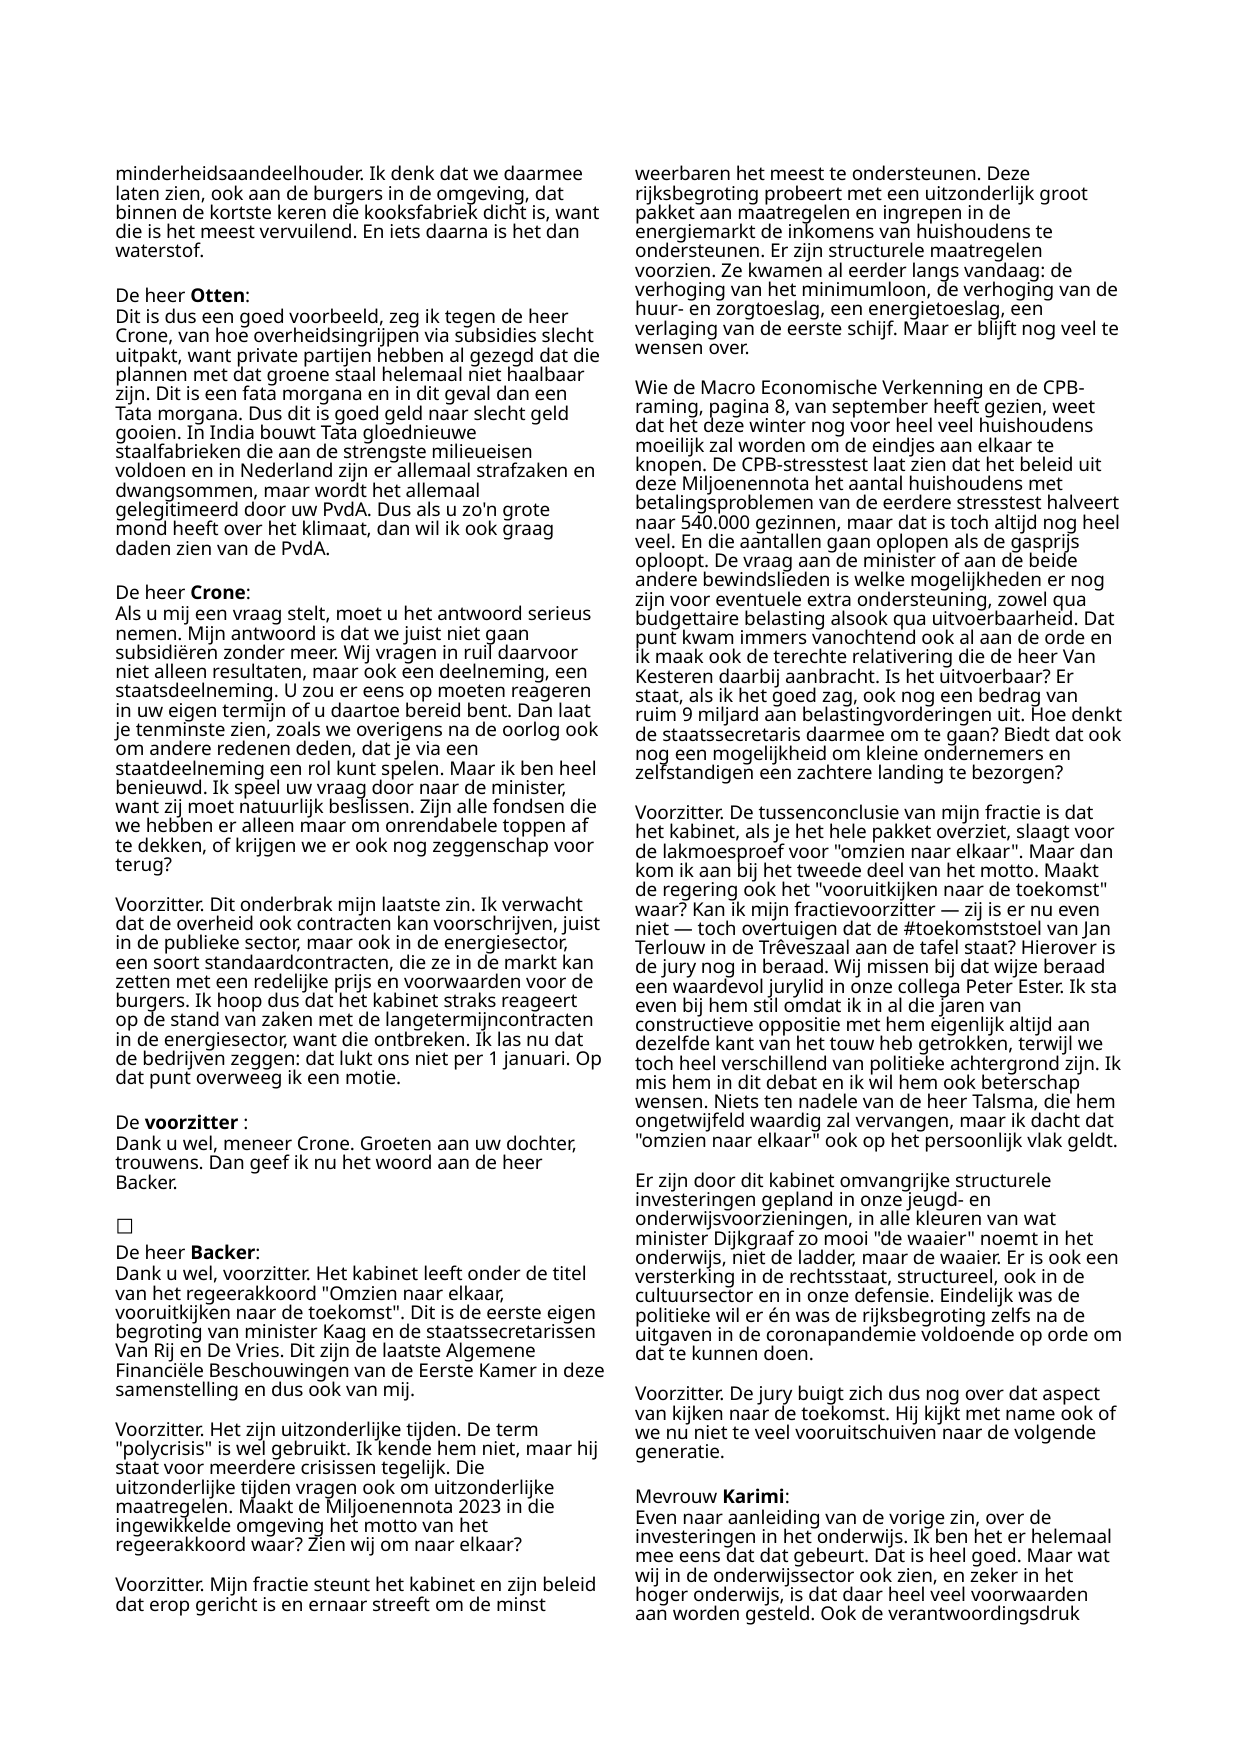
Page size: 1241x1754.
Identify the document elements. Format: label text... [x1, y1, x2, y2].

text De heer Otten: [115, 282, 605, 308]
text Dit is dus een goed voorbeeld, zeg ik tegen de heer Crone, van hoe overheidsingrijpen via subsidies slecht uitpakt, want private partijen hebben al gezegd dat die plannen met dat groene staal helemaal niet haalbaar zijn. Dit is een fata morgana en in dit geval dan een Tata morgana. Dus dit is goed geld naar slecht geld gooien. In India bouwt Tata gloednieuwe staalfabrieken die aan de strengste milieueisen voldoen en in Nederland zijn er allemaal strafzaken en dwangsommen, maar wordt het allemaal gelegitimeerd door uw PvdA. Dus als u zo'n grote mond heeft over het klimaat, dan wil ik ook graag daden zien van de PvdA. [115, 308, 605, 559]
text weerbaren het meest te ondersteunen. Deze rijksbegroting probeert met een uitzonderlijk groot pakket aan maatregelen en ingrepen in de energiemarkt de inkomens van huishoudens te ondersteunen. Er zijn structurele maatregelen voorzien. Ze kwamen al eerder langs vandaag: de verhoging van het minimumloon, de verhoging van de huur- en zorgtoeslag, een energietoeslag, een verlaging van de eerste schijf. Maar er blijft nog veel te wensen over. [635, 165, 1125, 358]
text Voorzitter. Het zijn uitzonderlijke tijden. De term "polycrisis" is wel gebruikt. Ik kende hem niet, maar hij staat voor meerdere crisissen tegelijk. Die uitzonderlijke tijden vragen ook om uitzonderlijke maatregelen. Maakt de Miljoenennota 2023 in die ingewikkelde omgeving het motto van het regeerakkoord waar? Zien wij om naar elkaar? [115, 1421, 605, 1556]
text Voorzitter. Mijn fractie steunt het kabinet en zijn beleid dat erop gericht is en ernaar streeft om de minst [115, 1576, 605, 1615]
text minderheidsaandeelhouder. Ik denk dat we daarmee laten zien, ook aan de burgers in de omgeving, dat binnen de kortste keren die kooksfabriek dicht is, want die is het meest vervuilend. En iets daarna is het dan waterstof. [115, 165, 605, 262]
text Als u mij een vraag stelt, moet u het antwoord serieus nemen. Mijn antwoord is dat we juist niet gaan subsidiëren zonder meer. Wij vragen in ruil daarvoor niet alleen resultaten, maar ook een deelneming, een staatsdeelneming. U zou er eens op moeten reageren in uw eigen termijn of u daartoe bereid bent. Dan laat je tenminste zien, zoals we overigens na de oorlog ook om andere redenen deden, dat je via een staatdeelneming een rol kunt spelen. Maar ik ben heel benieuwd. Ik speel uw vraag door naar de minister, want zij moet natuurlijk beslissen. Zijn alle fondsen die we hebben er alleen maar om onrendabele toppen af te dekken, of krijgen we er ook nog zeggenschap voor terug? [115, 605, 605, 875]
text Dank u wel, meneer Crone. Groeten aan uw dochter, trouwens. Dan geef ik nu het woord aan de heer Backer. [115, 1135, 605, 1193]
text ⬜ [115, 1214, 605, 1239]
text Mevrouw Karimi: [635, 1483, 1125, 1509]
text Voorzitter. Dit onderbrak mijn laatste zin. Ik verwacht dat de overheid ook contracten kan voorschrijven, juist in de publieke sector, maar ook in de energiesector, een soort standaardcontracten, die ze in de markt kan zetten met een redelijke prijs en voorwaarden voor de burgers. Ik hoop dus dat het kabinet straks reageert op de stand van zaken met de langetermijncontracten in de energiesector, want die ontbreken. Ik las nu dat de bedrijven zeggen: dat lukt ons niet per 1 januari. Op dat punt overweeg ik een motie. [115, 896, 605, 1088]
text Voorzitter. De jury buigt zich dus nog over dat aspect van kijken naar de toekomst. Hij kijkt met name ook of we nu niet te veel vooruitschuiven naar de volgende generatie. [635, 1385, 1125, 1462]
text De voorzitter : [115, 1109, 605, 1135]
text De heer Backer: [115, 1239, 605, 1265]
text Wie de Macro Economische Verkenning en de CPB-raming, pagina 8, van september heeft gezien, weet dat het deze winter nog voor heel veel huishoudens moeilijk zal worden om de eindjes aan elkaar te knopen. De CPB-stresstest laat zien dat het beleid uit deze Miljoenennota het aantal huishoudens met betalingsproblemen van de eerdere stresstest halveert naar 540.000 gezinnen, maar dat is toch altijd nog heel veel. En die aantallen gaan oplopen als de gasprijs oploopt. De vraag aan de minister of aan de beide andere bewindslieden is welke mogelijkheden er nog zijn voor eventuele extra ondersteuning, zowel qua budgettaire belasting alsook qua uitvoerbaarheid. Dat punt kwam immers vanochtend ook al aan de orde en ik maak ook de terechte relativering die de heer Van Kesteren daarbij aanbracht. Is het uitvoerbaar? Er staat, als ik het goed zag, ook nog een bedrag van ruim 9 miljard aan belastingvorderingen uit. Hoe denkt de staatssecretaris daarmee om te gaan? Biedt dat ook nog een mogelijkheid om kleine ondernemers en zelfstandigen een zachtere landing te bezorgen? [635, 379, 1125, 783]
text Dank u wel, voorzitter. Het kabinet leeft onder de titel van het regeerakkoord "Omzien naar elkaar, vooruitkijken naar de toekomst". Dit is de eerste eigen begroting van minister Kaag en de staatssecretarissen Van Rij en De Vries. Dit zijn de laatste Algemene Financiële Beschouwingen van de Eerste Kamer in deze samenstelling en dus ook van mij. [115, 1265, 605, 1400]
text Even naar aanleiding van de vorige zin, over de investeringen in het onderwijs. Ik ben het er helemaal mee eens dat dat gebeurt. Dat is heel goed. Maar wat wij in de onderwijssector ook zien, en zeker in het hoger onderwijs, is dat daar heel veel voorwaarden aan worden gesteld. Ook de verantwoordingsdruk [635, 1509, 1125, 1624]
text Er zijn door dit kabinet omvangrijke structurele investeringen gepland in onze jeugd- en onderwijsvoorzieningen, in alle kleuren van wat minister Dijkgraaf zo mooi "de waaier" noemt in het onderwijs, niet de ladder, maar de waaier. Er is ook een versterking in de rechtsstaat, structureel, ook in de cultuursector en in onze defensie. Eindelijk was de politieke wil er én was de rijksbegroting zelfs na de uitgaven in de coronapandemie voldoende op orde om dat te kunnen doen. [635, 1172, 1125, 1364]
text De heer Crone: [115, 579, 605, 605]
text Voorzitter. De tussenconclusie van mijn fractie is dat het kabinet, als je het hele pakket overziet, slaagt voor de lakmoesproef voor "omzien naar elkaar". Maar dan kom ik aan bij het tweede deel van het motto. Maakt de regering ook het "vooruitkijken naar de toekomst" waar? Kan ik mijn fractievoorzitter — zij is er nu even niet — toch overtuigen dat de #toekomststoel van Jan Terlouw in de Trêveszaal aan de tafel staat? Hierover is de jury nog in beraad. Wij missen bij dat wijze beraad een waardevol jurylid in onze collega Peter Ester. Ik sta even bij hem stil omdat ik in al die jaren van constructieve oppositie met hem eigenlijk altijd aan dezelfde kant van het touw heb getrokken, terwijl we toch heel verschillend van politieke achtergrond zijn. Ik mis hem in dit debat en ik wil hem ook beterschap wensen. Niets ten nadele van de heer Talsma, die hem ongetwijfeld waardig zal vervangen, maar ik dacht dat "omzien naar elkaar" ook op het persoonlijk vlak geldt. [635, 804, 1125, 1151]
